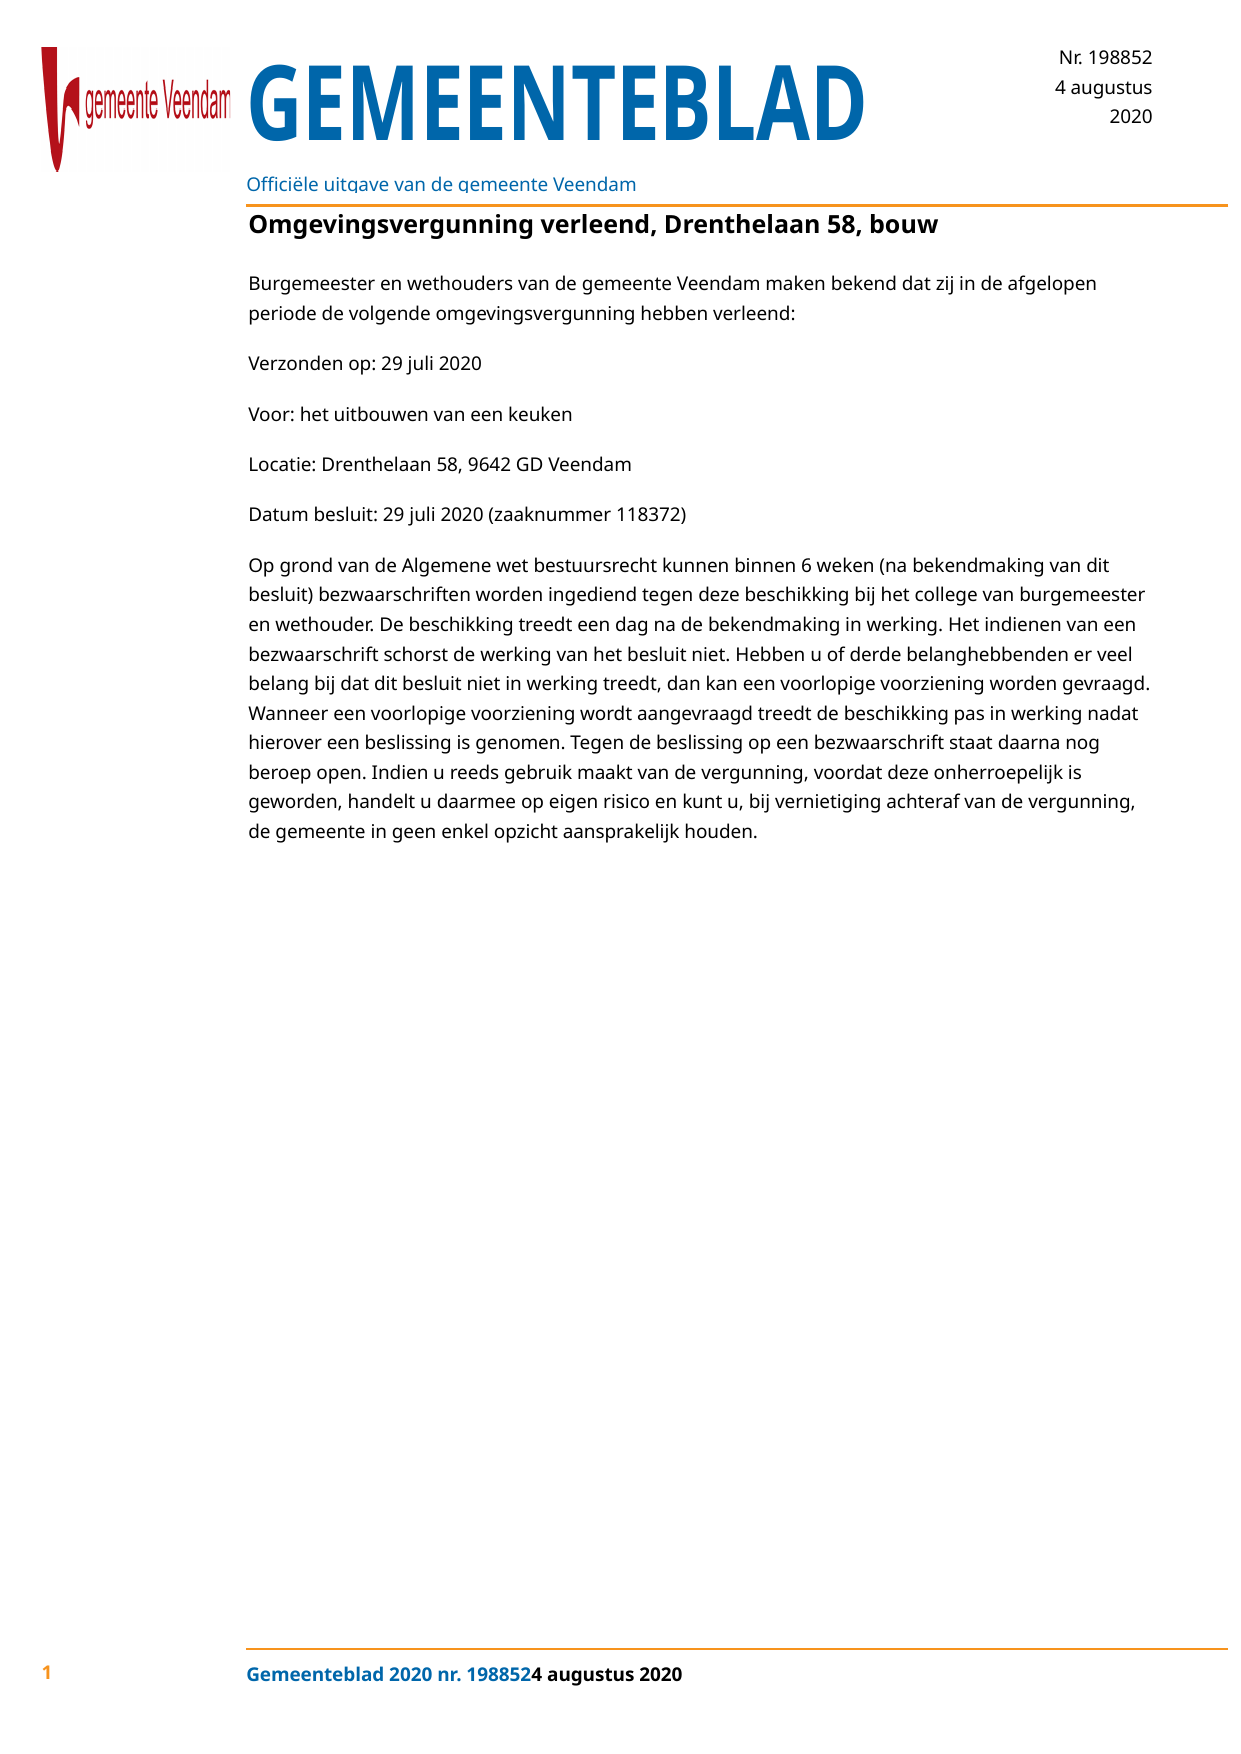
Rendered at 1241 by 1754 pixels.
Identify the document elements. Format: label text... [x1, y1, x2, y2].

picture [41, 47, 231, 172]
text Datum besluit: 29 juli 2020 (zaaknummer 118372) [248, 502, 1152, 527]
text Omgevingsvergunning verleend, Drenthelaan 58, bouw [248, 207, 1152, 241]
text Locatie: Drenthelaan 58, 9642 GD Veendam [248, 451, 1152, 477]
text Voor: het uitbouwen van een keuken [248, 401, 1152, 426]
text Op grond van de Algemene wet bestuursrecht kunnen binnen 6 weken (na bekendmaking van dit besluit) bezwaarschriften worden ingediend tegen deze beschikking bij het college van burgemeester en wethouder. De beschikking treedt een dag na de bekendmaking in werking. Het indienen van een bezwaarschrift schorst de werking van het besluit niet. Hebben u of derde belanghebbenden er veel belang bij dat dit besluit niet in werking treedt, dan kan een voorlopige voorziening worden gevraagd. Wanneer een voorlopige voorziening wordt aangevraagd treedt de beschikking pas in werking nadat hierover een beslissing is genomen. Tegen de beslissing op een bezwaarschrift staat daarna nog beroep open. Indien u reeds gebruik maakt van de vergunning, voordat deze onherroepelijk is geworden, handelt u daarmee op eigen risico en kunt u, bij vernietiging achteraf van de vergunning, de gemeente in geen enkel opzicht aansprakelijk houden. [248, 552, 1152, 844]
text Verzonden op: 29 juli 2020 [248, 350, 1152, 376]
text Burgemeester en wethouders van de gemeente Veendam maken bekend dat zij in de afgelopen periode de volgende omgevingsvergunning hebben verleend: [248, 270, 1152, 326]
